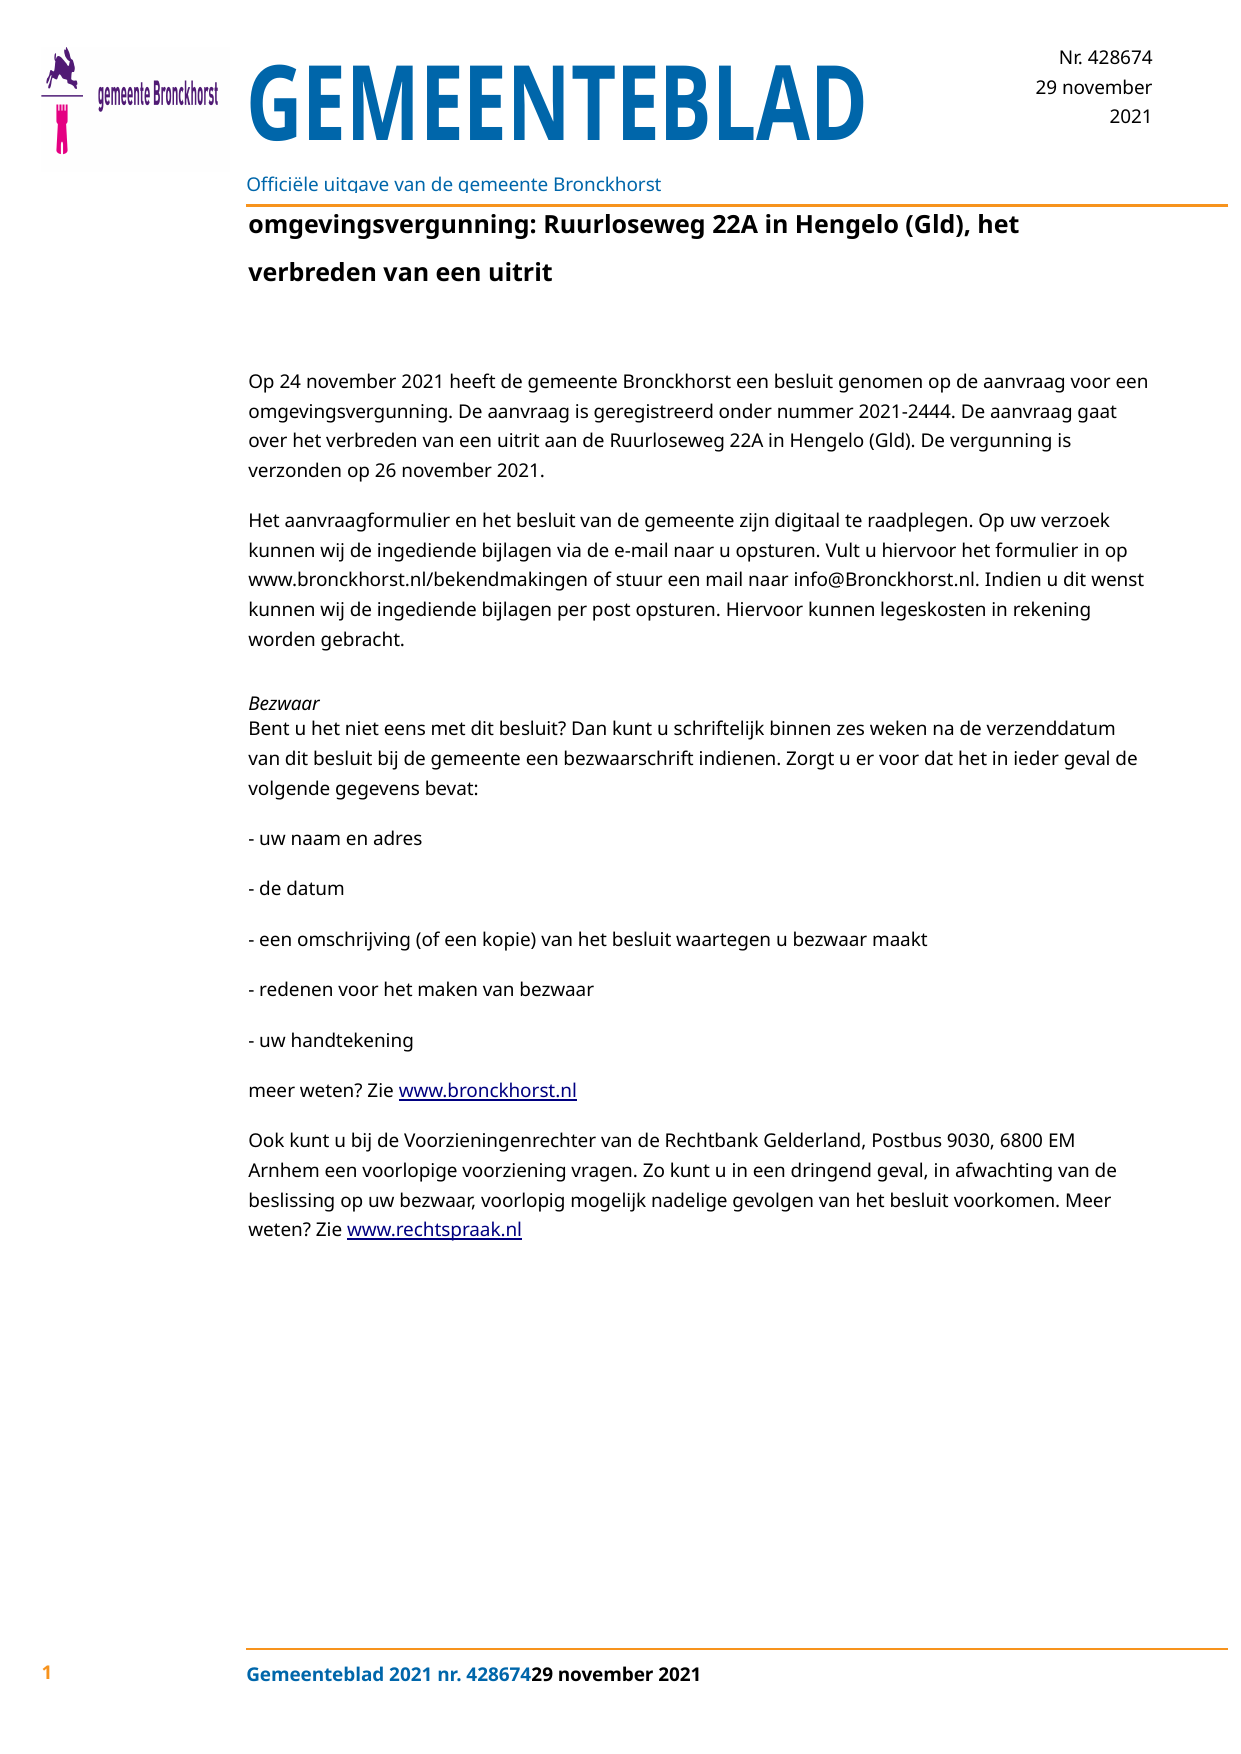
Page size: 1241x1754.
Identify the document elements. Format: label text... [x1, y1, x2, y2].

text Ook kunt u bij de Voorzieningenrechter van de Rechtbank Gelderland, Postbus 9030, 6800 EM Arnhem een voorlopige voorziening vragen. Zo kunt u in een dringend geval, in afwachting van de beslissing op uw bezwaar, voorlopig mogelijk nadelige gevolgen van het besluit voorkomen. Meer weten? Zie www.rechtspraak.nl [248, 1128, 1152, 1242]
text Bezwaar [248, 690, 1152, 716]
text - een omschrijving (of een kopie) van het besluit waartegen u bezwaar maakt [248, 926, 1152, 952]
text omgevingsvergunning: Ruurloseweg 22A in Hengelo (Gld), het verbreden van een uitrit [248, 207, 1152, 288]
text Bent u het niet eens met dit besluit? Dan kunt u schriftelijk binnen zes weken na de verzenddatum van dit besluit bij de gemeente een bezwaarschrift indienen. Zorgt u er voor dat het in ieder geval de volgende gegevens bevat: [248, 716, 1152, 800]
text meer weten? Zie www.bronckhorst.nl [248, 1077, 1152, 1103]
picture [41, 47, 231, 172]
text Op 24 november 2021 heeft de gemeente Bronckhorst een besluit genomen op de aanvraag voor een omgevingsvergunning. De aanvraag is geregistreerd onder nummer 2021-2444. De aanvraag gaat over het verbreden van een uitrit aan de Ruurloseweg 22A in Hengelo (Gld). De vergunning is verzonden op 26 november 2021. [248, 368, 1152, 483]
text Het aanvraagformulier en het besluit van de gemeente zijn digitaal te raadplegen. Op uw verzoek kunnen wij de ingediende bijlagen via de e-mail naar u opsturen. Vult u hiervoor het formulier in op www.bronckhorst.nl/bekendmakingen of stuur een mail naar info@Bronckhorst.nl. Indien u dit wenst kunnen wij de ingediende bijlagen per post opsturen. Hiervoor kunnen legeskosten in rekening worden gebracht. [248, 507, 1152, 652]
text - redenen voor het maken van bezwaar [248, 976, 1152, 1002]
text - uw handtekening [248, 1027, 1152, 1052]
text - uw naam en adres [248, 825, 1152, 851]
text - de datum [248, 876, 1152, 901]
